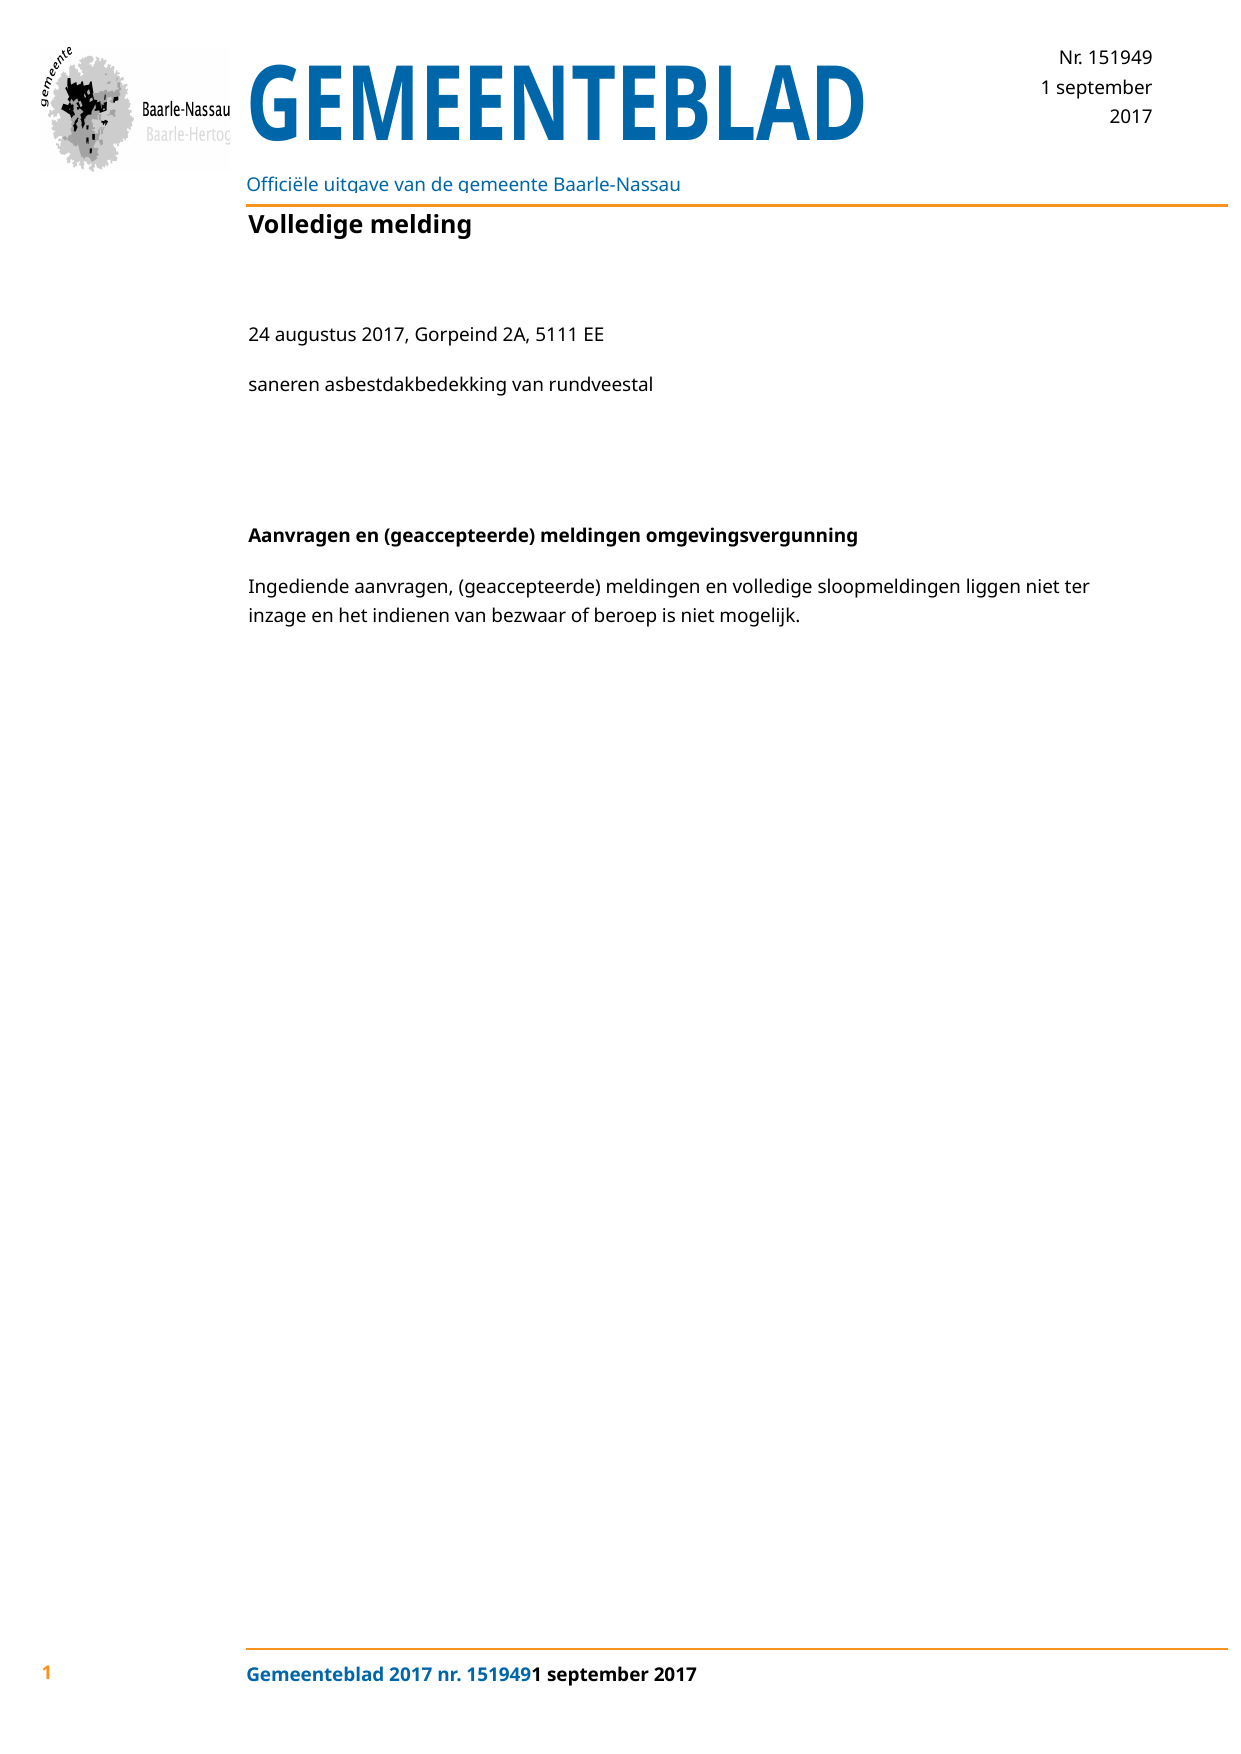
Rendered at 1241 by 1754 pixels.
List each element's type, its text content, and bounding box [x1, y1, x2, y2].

text saneren asbestdakbedekking van rundveestal [248, 371, 1152, 397]
text Volledige melding [248, 207, 1152, 241]
text 24 augustus 2017, Gorpeind 2A, 5111 EE [248, 321, 1152, 346]
text Ingediende aanvragen, (geaccepteerde) meldingen en volledige sloopmeldingen liggen niet ter inzage en het indienen van bezwaar of beroep is niet mogelijk. [248, 573, 1152, 628]
picture [41, 47, 231, 172]
text Aanvragen en (geaccepteerde) meldingen omgevingsvergunning [248, 522, 1152, 548]
